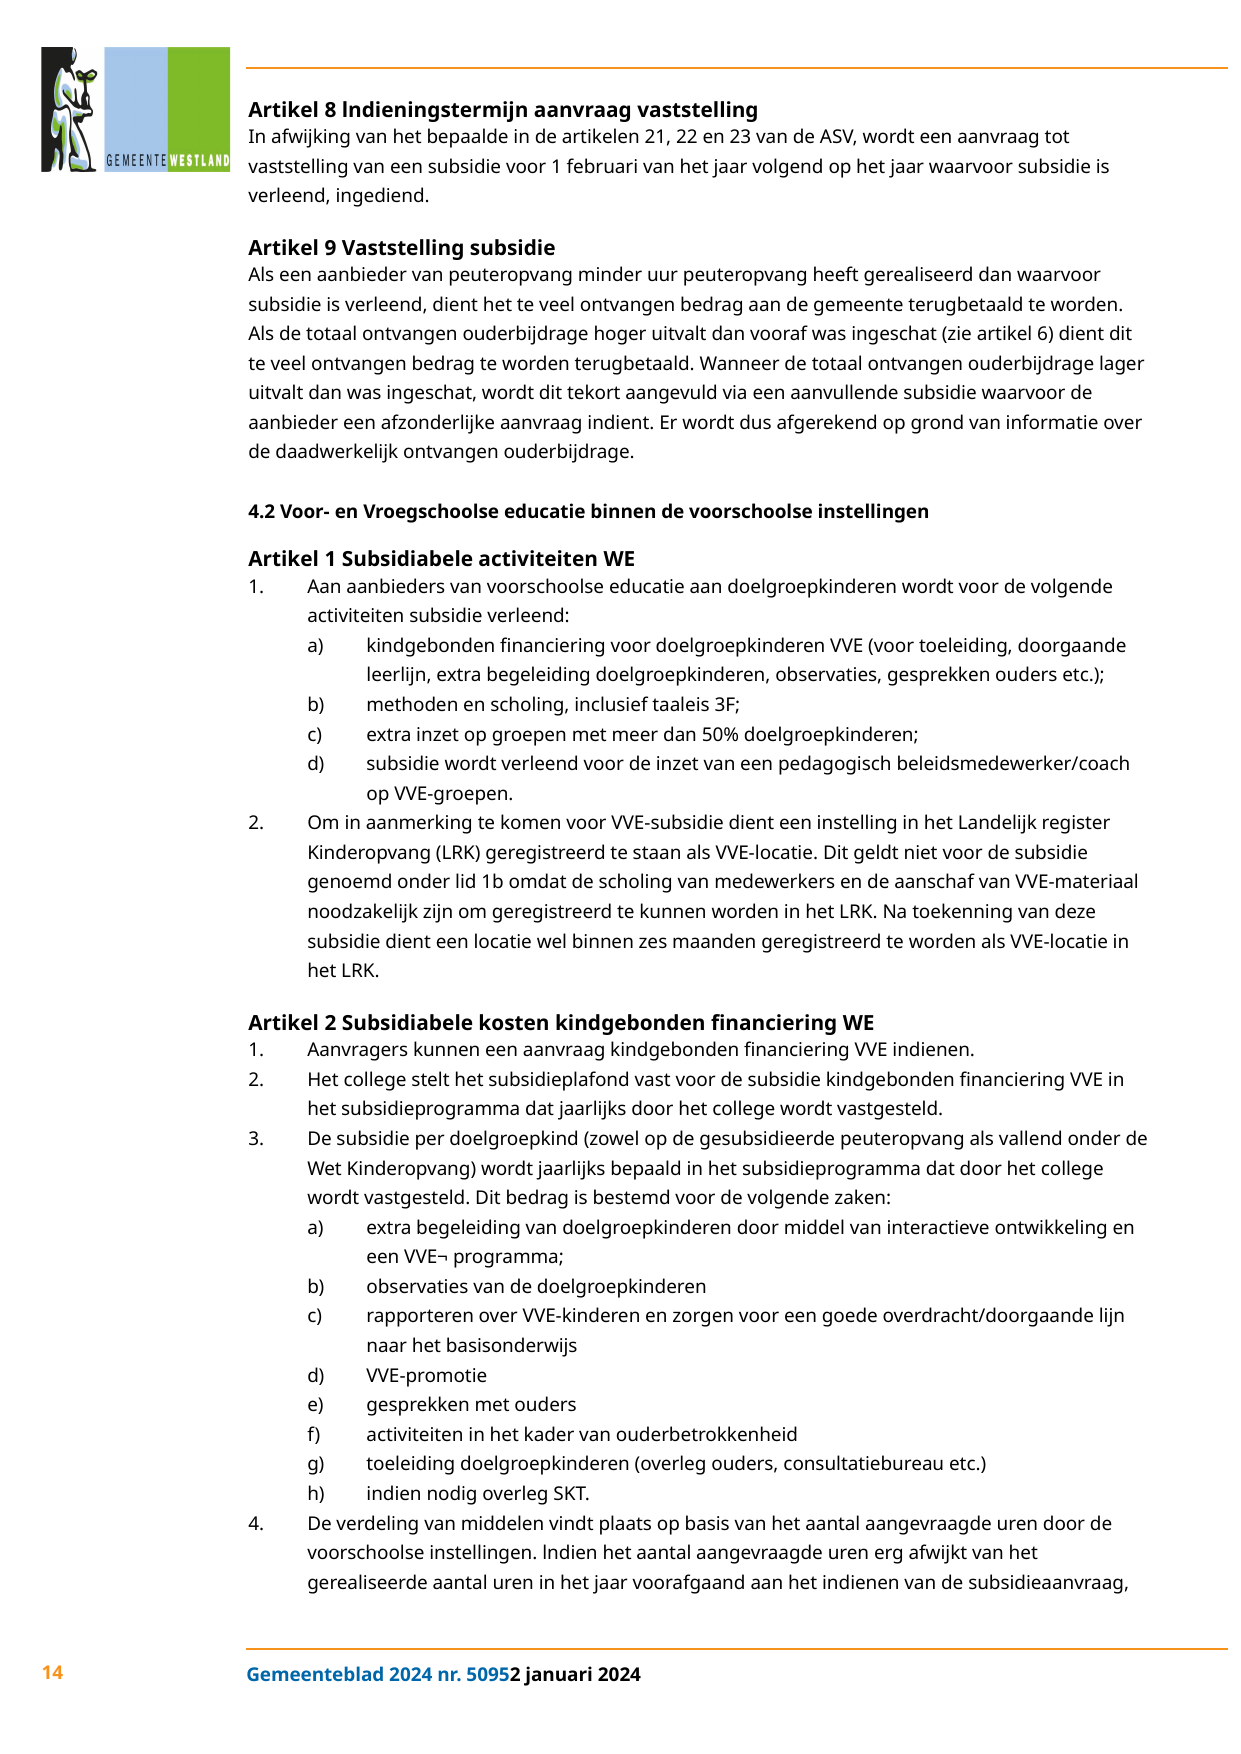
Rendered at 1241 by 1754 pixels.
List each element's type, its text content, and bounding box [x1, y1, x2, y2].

text Als een aanbieder van peuteropvang minder uur peuteropvang heeft gerealiseerd dan waarvoor subsidie is verleend, dient het te veel ontvangen bedrag aan de gemeente terugbetaald te worden. Als de totaal ontvangen ouderbijdrage hoger uitvalt dan vooraf was ingeschat (zie artikel 6) dient dit te veel ontvangen bedrag te worden terugbetaald. Wanneer de totaal ontvangen ouderbijdrage lager uitvalt dan was ingeschat, wordt dit tekort aangevuld via een aanvullende subsidie waarvoor de aanbieder een afzonderlijke aanvraag indient. Er wordt dus afgerekend op grond van informatie over de daadwerkelijk ontvangen ouderbijdrage. [248, 261, 1152, 464]
text Artikel 1 Subsidiabele activiteiten WE [248, 544, 1152, 573]
list indien nodig overleg SKT. [307, 1480, 1152, 1506]
list Om in aanmerking te komen voor VVE-subsidie dient een instelling in het Landelijk register Kinderopvang (LRK) geregistreerd te staan als VVE-locatie. Dit geldt niet voor de subsidie genoemd onder lid 1b omdat de scholing van medewerkers en de aanschaf van VVE-materiaal noodzakelijk zijn om geregistreerd te kunnen worden in het LRK. Na toekenning van deze subsidie dient een locatie wel binnen zes maanden geregistreerd te worden als VVE-locatie in het LRK. [248, 809, 1152, 983]
list methoden en scholing, inclusief taaleis 3F; [307, 691, 1152, 717]
list VVE-promotie [307, 1362, 1152, 1387]
text In afwijking van het bepaalde in de artikelen 21, 22 en 23 van de ASV, wordt een aanvraag tot vaststelling van een subsidie voor 1 februari van het jaar volgend op het jaar waarvoor subsidie is verleend, ingediend. [248, 123, 1152, 208]
text 4.2 Voor- en Vroegschoolse educatie binnen de voorschoolse instellingen [248, 498, 1152, 524]
list kindgebonden financiering voor doelgroepkinderen VVE (voor toeleiding, doorgaande leerlijn, extra begeleiding doelgroepkinderen, observaties, gesprekken ouders etc.); [307, 632, 1152, 687]
list activiteiten in het kader van ouderbetrokkenheid [307, 1421, 1152, 1447]
picture [41, 47, 231, 172]
list observaties van de doelgroepkinderen [307, 1273, 1152, 1299]
list Aan aanbieders van voorschoolse educatie aan doelgroepkinderen wordt voor de volgende activiteiten subsidie verleend: [248, 573, 1152, 628]
text Artikel 2 Subsidiabele kosten kindgebonden financiering WE [248, 1008, 1152, 1036]
list Aanvragers kunnen een aanvraag kindgebonden financiering VVE indienen. [248, 1036, 1152, 1062]
list rapporteren over VVE-kinderen en zorgen voor een goede overdracht/doorgaande lijn naar het basisonderwijs [307, 1303, 1152, 1358]
text Artikel 9 Vaststelling subsidie [248, 233, 1152, 261]
list Het college stelt het subsidieplafond vast voor de subsidie kindgebonden financiering VVE in het subsidieprogramma dat jaarlijks door het college wordt vastgesteld. [248, 1066, 1152, 1121]
text Artikel 8 lndieningstermijn aanvraag vaststelling [248, 95, 1152, 123]
list toeleiding doelgroepkinderen (overleg ouders, consultatiebureau etc.) [307, 1451, 1152, 1476]
list subsidie wordt verleend voor de inzet van een pedagogisch beleidsmedewerker/coach op VVE-groepen. [307, 750, 1152, 806]
list De verdeling van middelen vindt plaats op basis van het aantal aangevraagde uren door de voorschoolse instellingen. lndien het aantal aangevraagde uren erg afwijkt van het gerealiseerde aantal uren in het jaar voorafgaand aan het indienen van de subsidieaanvraag, [248, 1510, 1152, 1594]
list De subsidie per doelgroepkind (zowel op de gesubsidieerde peuteropvang als vallend onder de Wet Kinderopvang) wordt jaarlijks bepaald in het subsidieprogramma dat door het college wordt vastgesteld. Dit bedrag is bestemd voor de volgende zaken: [248, 1125, 1152, 1210]
list extra begeleiding van doelgroepkinderen door middel van interactieve ontwikkeling en een VVE¬ programma; [307, 1214, 1152, 1269]
list gesprekken met ouders [307, 1391, 1152, 1417]
list extra inzet op groepen met meer dan 50% doelgroepkinderen; [307, 721, 1152, 747]
